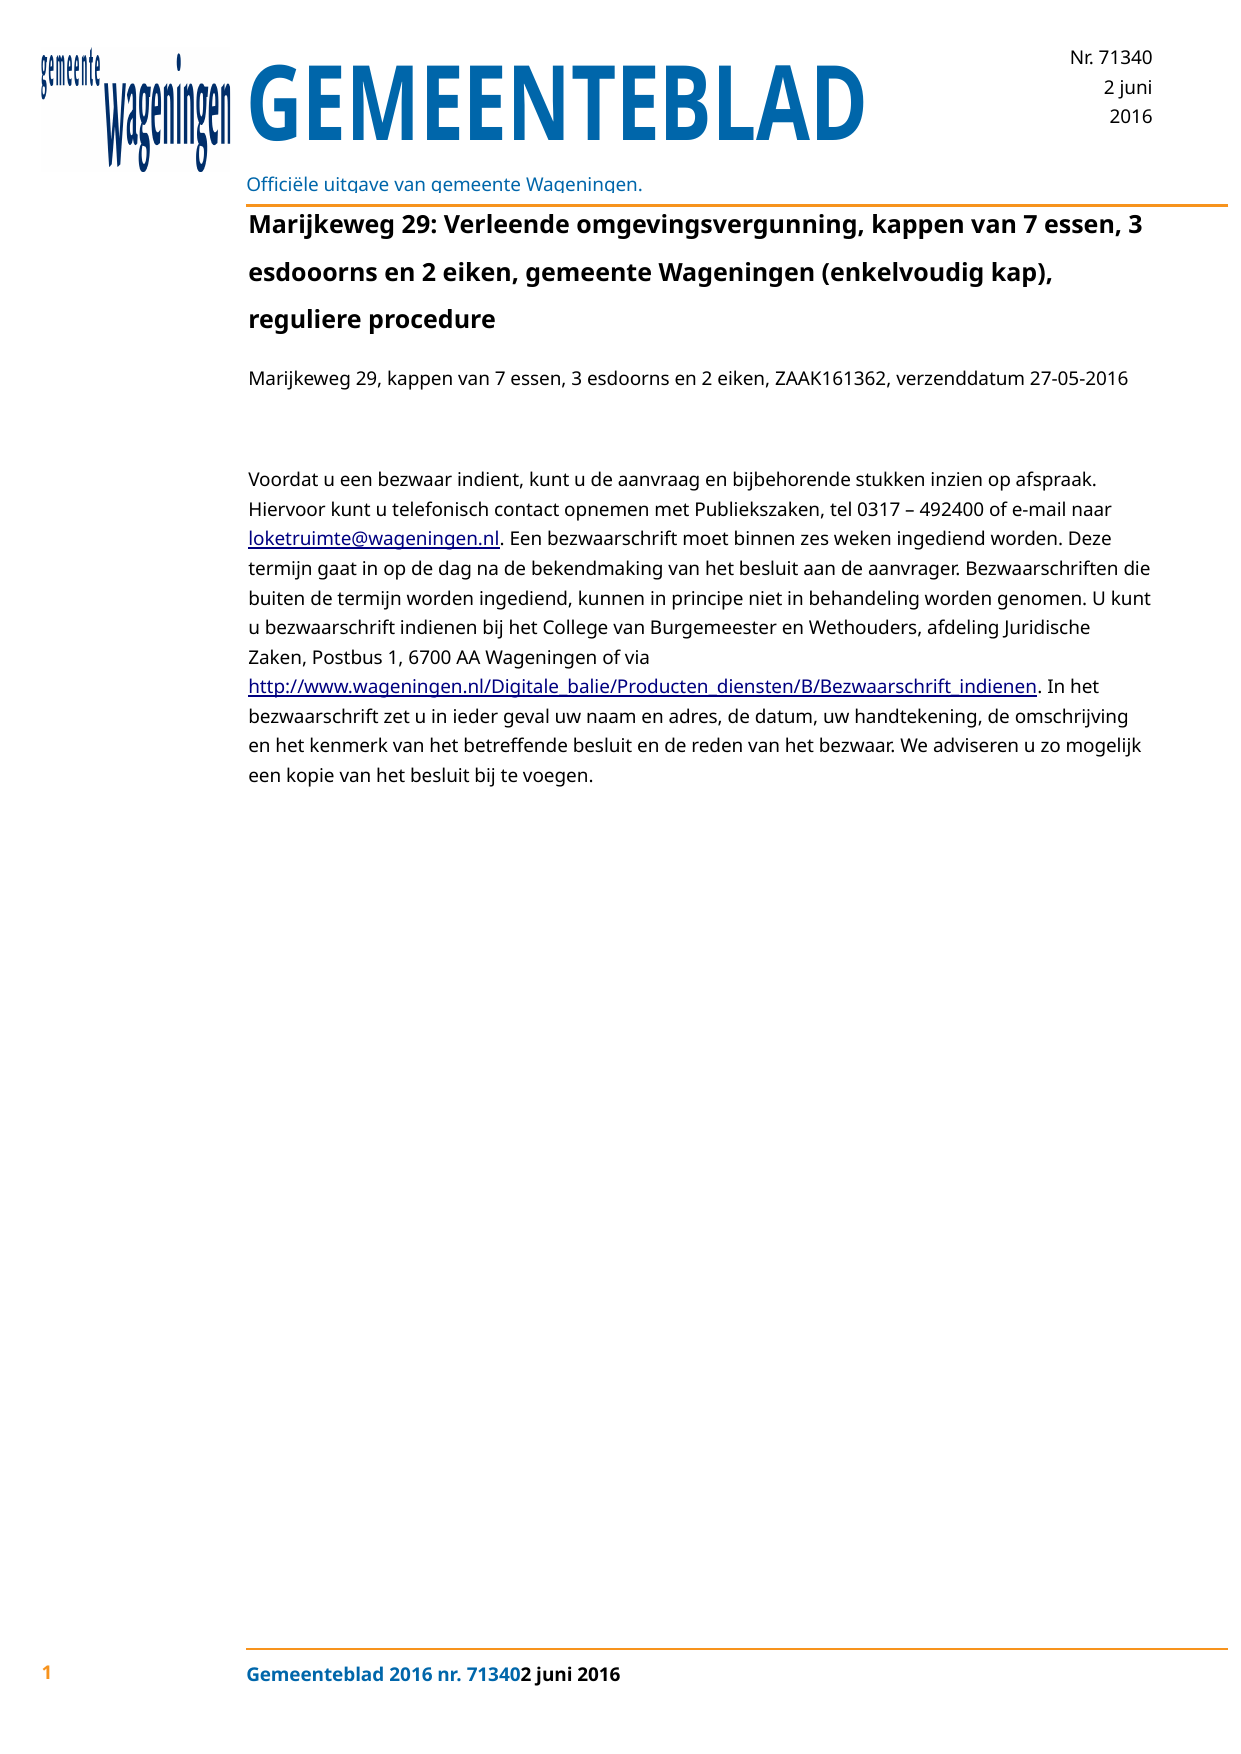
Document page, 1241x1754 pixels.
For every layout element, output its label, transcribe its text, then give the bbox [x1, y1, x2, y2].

picture [41, 47, 231, 172]
text Marijkeweg 29: Verleende omgevingsvergunning, kappen van 7 essen, 3 esdooorns en 2 eiken, gemeente Wageningen (enkelvoudig kap), reguliere procedure [248, 207, 1152, 336]
text Voordat u een bezwaar indient, kunt u de aanvraag en bijbehorende stukken inzien op afspraak. Hiervoor kunt u telefonisch contact opnemen met Publiekszaken, tel 0317 – 492400 of e-mail naar loketruimte@wageningen.nl. Een bezwaarschrift moet binnen zes weken ingediend worden. Deze termijn gaat in op de dag na de bekendmaking van het besluit aan de aanvrager. Bezwaarschriften die buiten de termijn worden ingediend, kunnen in principe niet in behandeling worden genomen. U kunt u bezwaarschrift indienen bij het College van Burgemeester en Wethouders, afdeling Juridische Zaken, Postbus 1, 6700 AA Wageningen of via http://www.wageningen.nl/Digitale_balie/Producten_diensten/B/Bezwaarschrift_indienen. In het bezwaarschrift zet u in ieder geval uw naam en adres, de datum, uw handtekening, de omschrijving en het kenmerk van het betreffende besluit en de reden van het bezwaar. We adviseren u zo mogelijk een kopie van het besluit bij te voegen. [248, 466, 1152, 788]
text Marijkeweg 29, kappen van 7 essen, 3 esdoorns en 2 eiken, ZAAK161362, verzenddatum 27-05-2016 [248, 366, 1152, 391]
